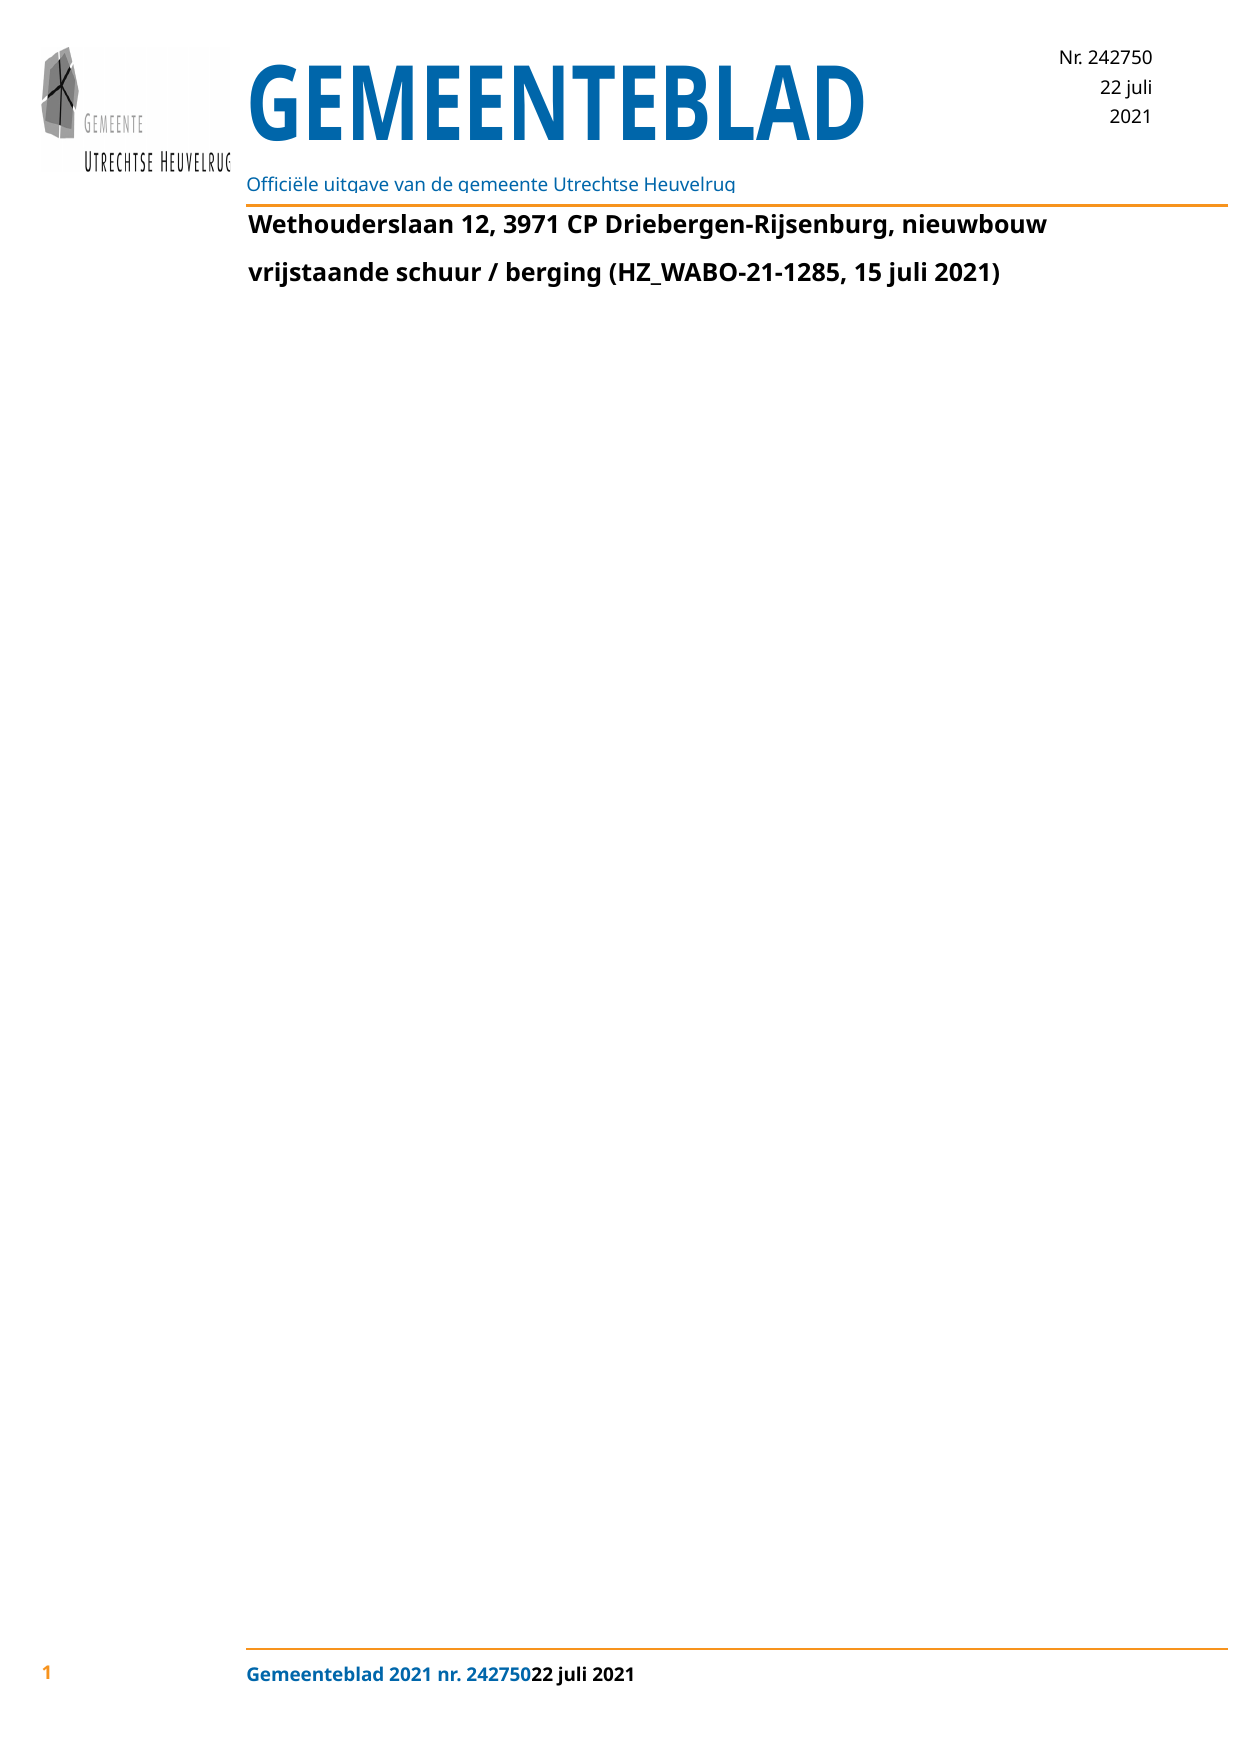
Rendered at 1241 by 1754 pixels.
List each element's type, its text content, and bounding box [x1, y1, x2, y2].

text Wethouderslaan 12, 3971 CP Driebergen-Rijsenburg, nieuwbouw vrijstaande schuur / berging (HZ_WABO-21-1285, 15 juli 2021) [248, 207, 1152, 288]
picture [41, 47, 231, 172]
